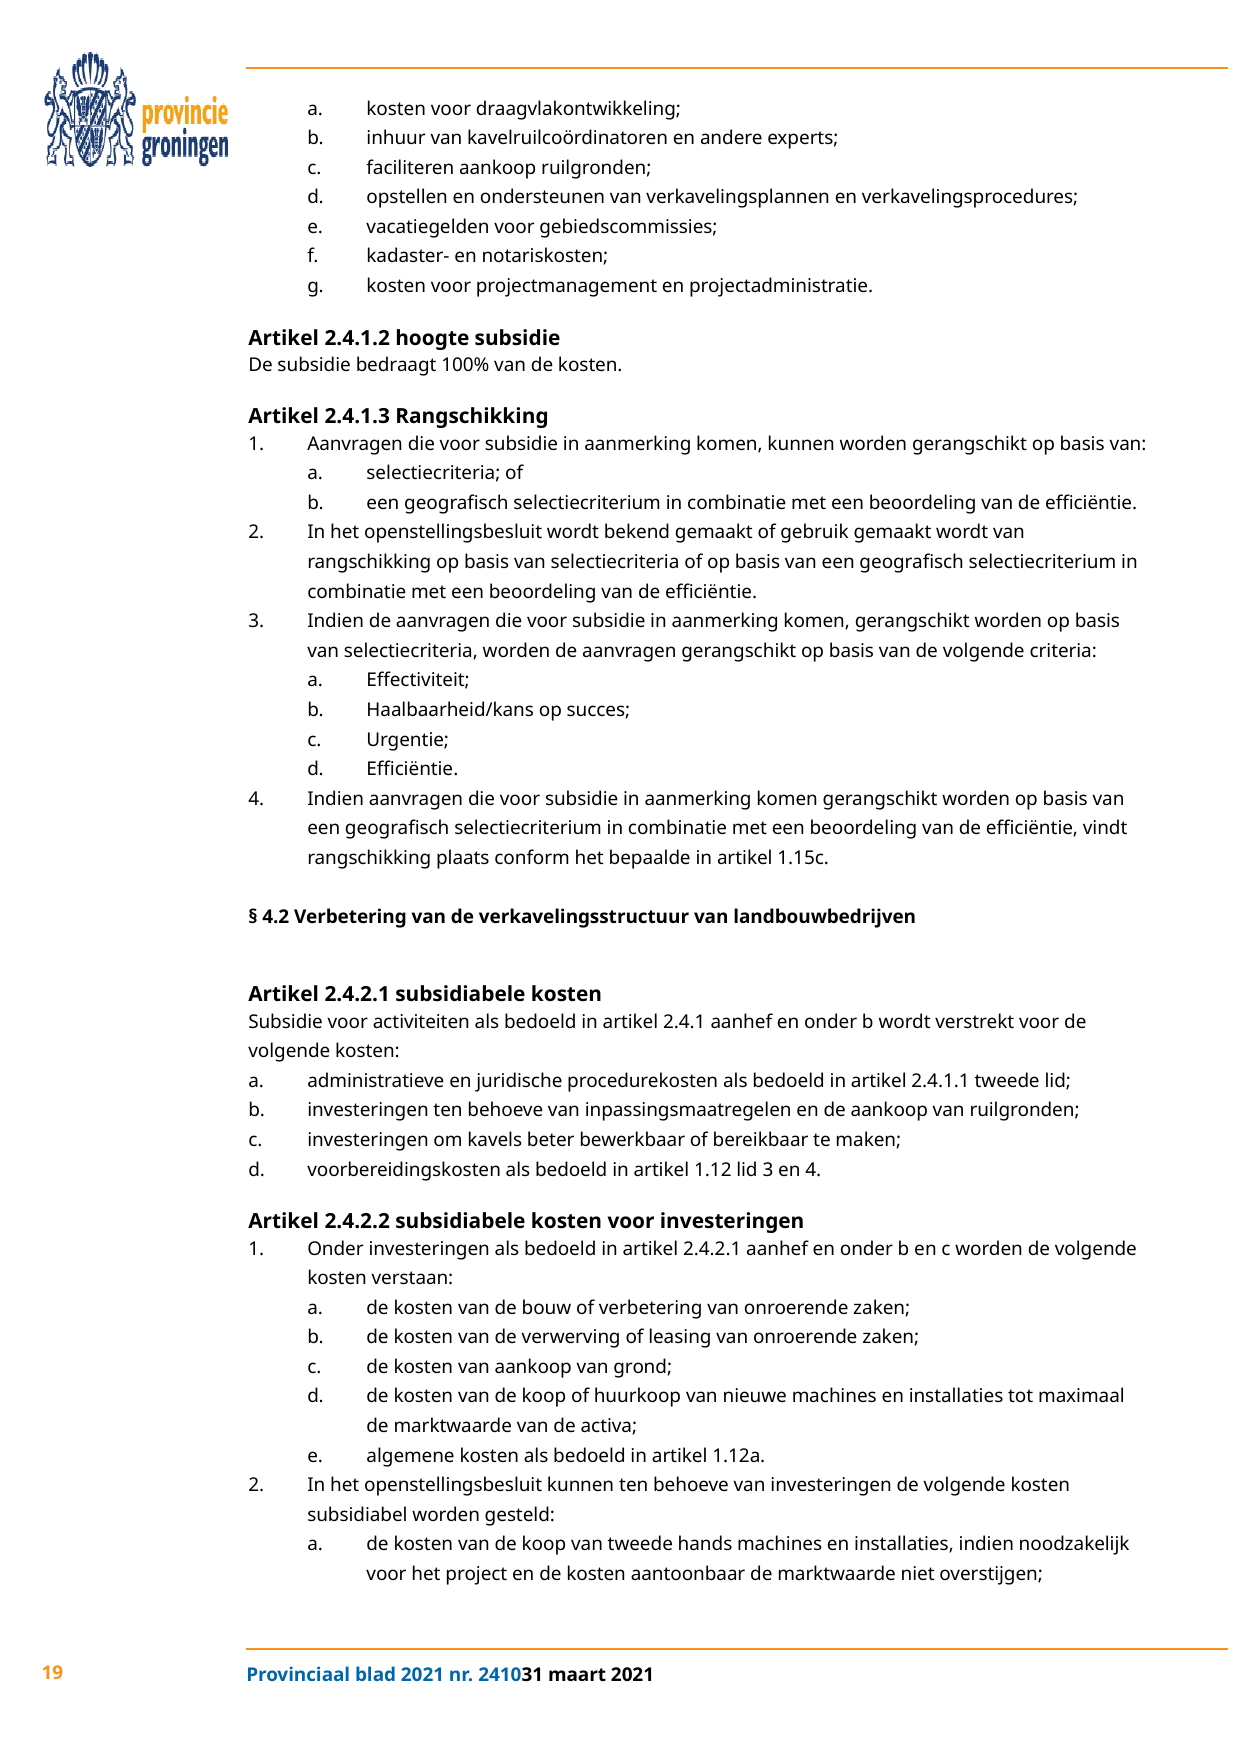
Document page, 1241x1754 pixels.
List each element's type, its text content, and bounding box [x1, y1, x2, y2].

list kosten voor projectmanagement en projectadministratie. [307, 272, 1152, 298]
list de kosten van aankoop van grond; [307, 1353, 1152, 1379]
list Efficiëntie. [307, 755, 1152, 781]
list voorbereidingskosten als bedoeld in artikel 1.12 lid 3 en 4. [248, 1156, 1152, 1182]
list investeringen om kavels beter bewerkbaar of bereikbaar te maken; [248, 1126, 1152, 1152]
text De subsidie bedraagt 100% van de kosten. [248, 351, 1152, 377]
list Indien aanvragen die voor subsidie in aanmerking komen gerangschikt worden op basis van een geografisch selectiecriterium in combinatie met een beoordeling van de efficiëntie, vindt rangschikking plaats conform het bepaalde in artikel 1.15c. [248, 785, 1152, 870]
list vacatiegelden voor gebiedscommissies; [307, 213, 1152, 239]
list Onder investeringen als bedoeld in artikel 2.4.2.1 aanhef en onder b en c worden de volgende kosten verstaan: [248, 1235, 1152, 1290]
list de kosten van de bouw of verbetering van onroerende zaken; [307, 1294, 1152, 1319]
list de kosten van de koop van tweede hands machines en installaties, indien noodzakelijk voor het project en de kosten aantoonbaar de marktwaarde niet overstijgen; [307, 1531, 1152, 1586]
list de kosten van de koop of huurkoop van nieuwe machines en installaties tot maximaal de marktwaarde van de activa; [307, 1383, 1152, 1438]
picture [41, 47, 231, 172]
list opstellen en ondersteunen van verkavelingsplannen en verkavelingsprocedures; [307, 183, 1152, 209]
text Artikel 2.4.1.3 Rangschikking [248, 402, 1152, 430]
list Urgentie; [307, 726, 1152, 752]
list een geografisch selectiecriterium in combinatie met een beoordeling van de efficiëntie. [307, 489, 1152, 515]
list administratieve en juridische procedurekosten als bedoeld in artikel 2.4.1.1 tweede lid; [248, 1067, 1152, 1093]
list algemene kosten als bedoeld in artikel 1.12a. [307, 1442, 1152, 1467]
list In het openstellingsbesluit wordt bekend gemaakt of gebruik gemaakt wordt van rangschikking op basis van selectiecriteria of op basis van een geografisch selectiecriterium in combinatie met een beoordeling van de efficiëntie. [248, 519, 1152, 604]
list investeringen ten behoeve van inpassingsmaatregelen en de aankoop van ruilgronden; [248, 1097, 1152, 1122]
list inhuur van kavelruilcoördinatoren en andere experts; [307, 124, 1152, 150]
list In het openstellingsbesluit kunnen ten behoeve van investeringen de volgende kosten subsidiabel worden gesteld: [248, 1471, 1152, 1527]
text Artikel 2.4.2.1 subsidiabele kosten [248, 979, 1152, 1008]
list de kosten van de verwerving of leasing van onroerende zaken; [307, 1323, 1152, 1349]
text Artikel 2.4.2.2 subsidiabele kosten voor investeringen [248, 1206, 1152, 1235]
list Haalbaarheid/kans op succes; [307, 696, 1152, 722]
text Artikel 2.4.1.2 hoogte subsidie [248, 323, 1152, 351]
list kosten voor draagvlakontwikkeling; [307, 95, 1152, 121]
list Effectiviteit; [307, 667, 1152, 692]
list selectiecriteria; of [307, 459, 1152, 485]
text § 4.2 Verbetering van de verkavelingsstructuur van landbouwbedrijven [248, 903, 1152, 929]
list faciliteren aankoop ruilgronden; [307, 154, 1152, 180]
list Aanvragen die voor subsidie in aanmerking komen, kunnen worden gerangschikt op basis van: [248, 430, 1152, 456]
text Subsidie voor activiteiten als bedoeld in artikel 2.4.1 aanhef en onder b wordt verstrekt voor de volgende kosten: [248, 1008, 1152, 1063]
list Indien de aanvragen die voor subsidie in aanmerking komen, gerangschikt worden op basis van selectiecriteria, worden de aanvragen gerangschikt op basis van de volgende criteria: [248, 607, 1152, 663]
list kadaster- en notariskosten; [307, 243, 1152, 268]
